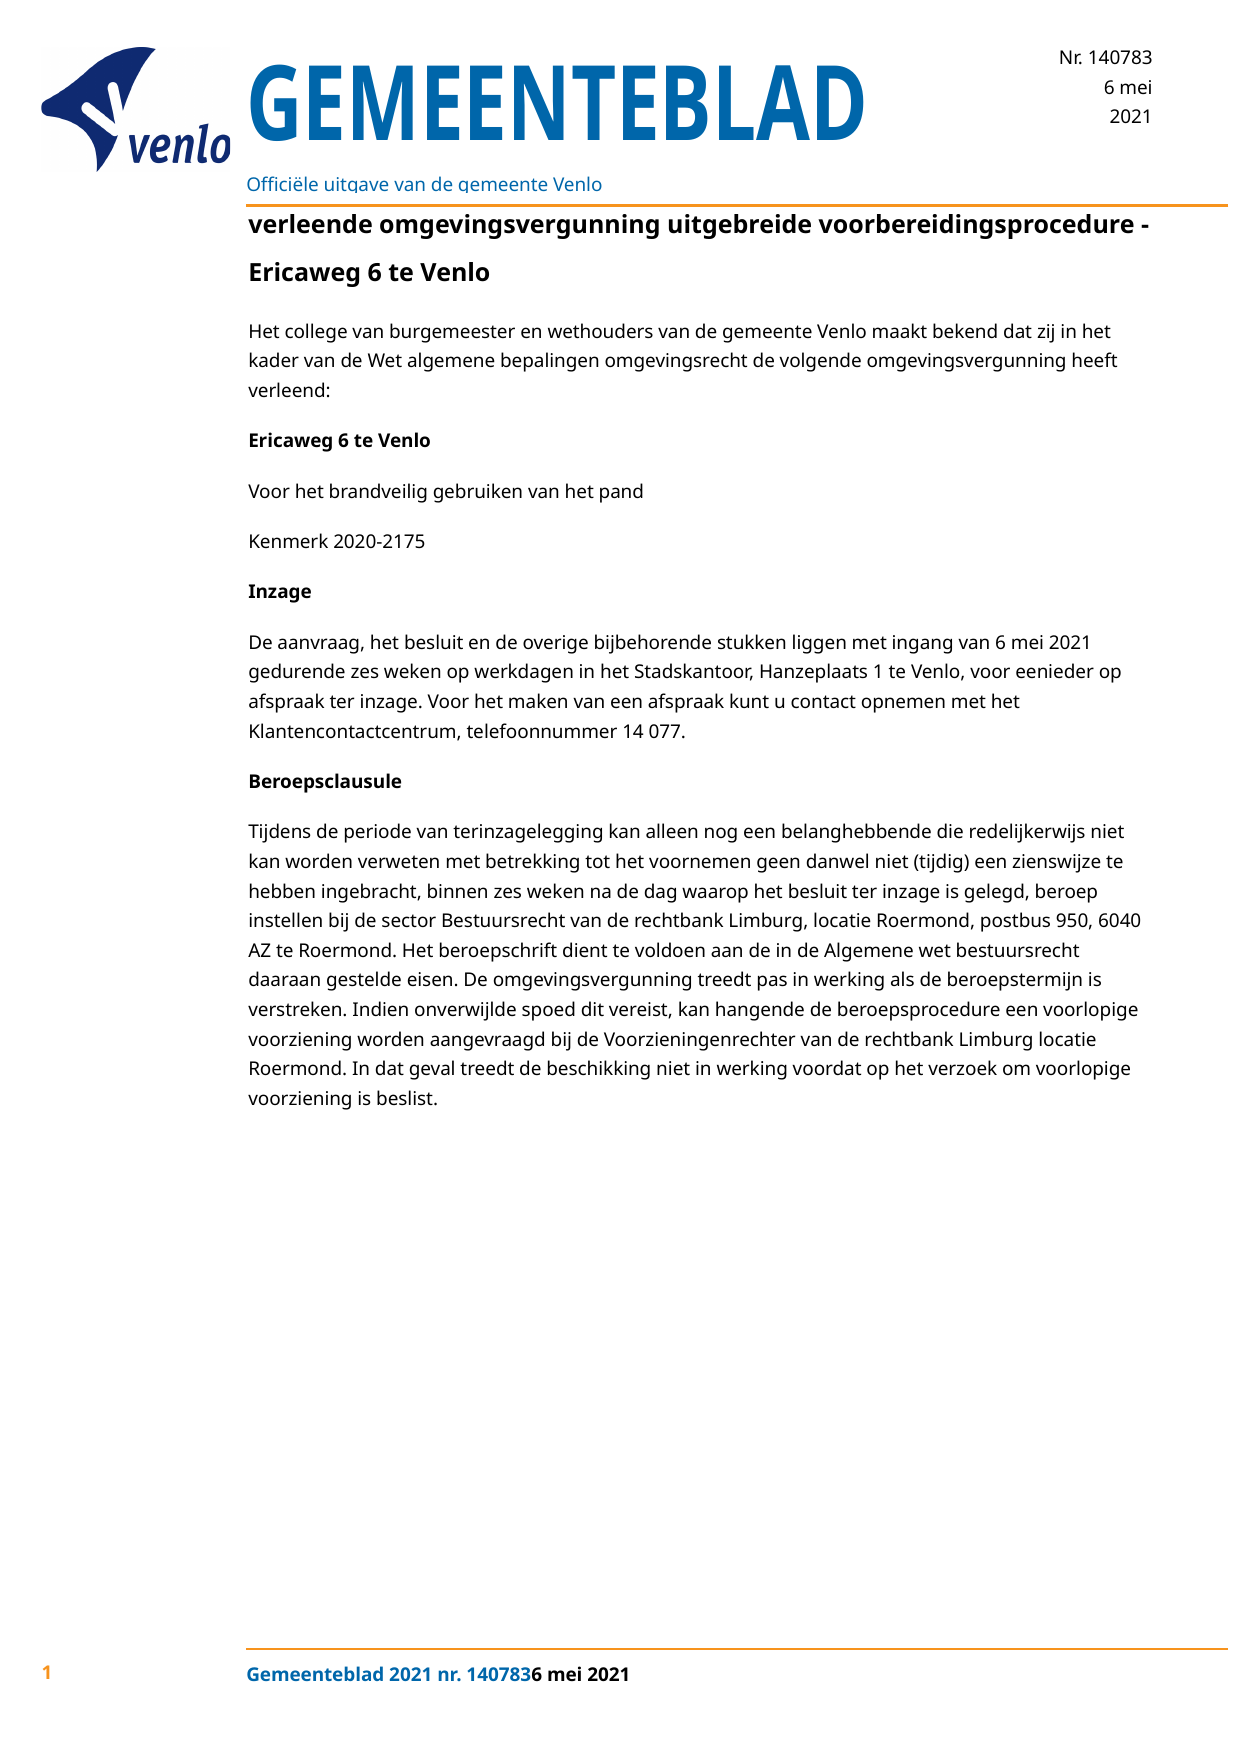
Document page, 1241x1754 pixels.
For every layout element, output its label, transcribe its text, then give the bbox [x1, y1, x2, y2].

text De aanvraag, het besluit en de overige bijbehorende stukken liggen met ingang van 6 mei 2021 gedurende zes weken op werkdagen in het Stadskantoor, Hanzeplaats 1 te Venlo, voor eenieder op afspraak ter inzage. Voor het maken van een afspraak kunt u contact opnemen met het Klantencontactcentrum, telefoonnummer 14 077. [248, 629, 1152, 744]
text Beroepsclausule [248, 768, 1152, 794]
text Voor het brandveilig gebruiken van het pand [248, 478, 1152, 504]
picture [41, 47, 231, 172]
text Inzage [248, 579, 1152, 604]
text Kenmerk 2020-2175 [248, 528, 1152, 554]
text Tijdens de periode van terinzagelegging kan alleen nog een belanghebbende die redelijkerwijs niet kan worden verweten met betrekking tot het voornemen geen danwel niet (tijdig) een zienswijze te hebben ingebracht, binnen zes weken na de dag waarop het besluit ter inzage is gelegd, beroep instellen bij de sector Bestuursrecht van de rechtbank Limburg, locatie Roermond, postbus 950, 6040 AZ te Roermond. Het beroepschrift dient te voldoen aan de in de Algemene wet bestuursrecht daaraan gestelde eisen. De omgevingsvergunning treedt pas in werking als de beroepstermijn is verstreken. Indien onverwijlde spoed dit vereist, kan hangende de beroepsprocedure een voorlopige voorziening worden aangevraagd bij de Voorzieningenrechter van de rechtbank Limburg locatie Roermond. In dat geval treedt de beschikking niet in werking voordat op het verzoek om voorlopige voorziening is beslist. [248, 819, 1152, 1111]
text Ericaweg 6 te Venlo [248, 427, 1152, 453]
text Het college van burgemeester en wethouders van de gemeente Venlo maakt bekend dat zij in het kader van de Wet algemene bepalingen omgevingsrecht de volgende omgevingsvergunning heeft verleend: [248, 318, 1152, 403]
text verleende omgevingsvergunning uitgebreide voorbereidingsprocedure - Ericaweg 6 te Venlo [248, 207, 1152, 288]
